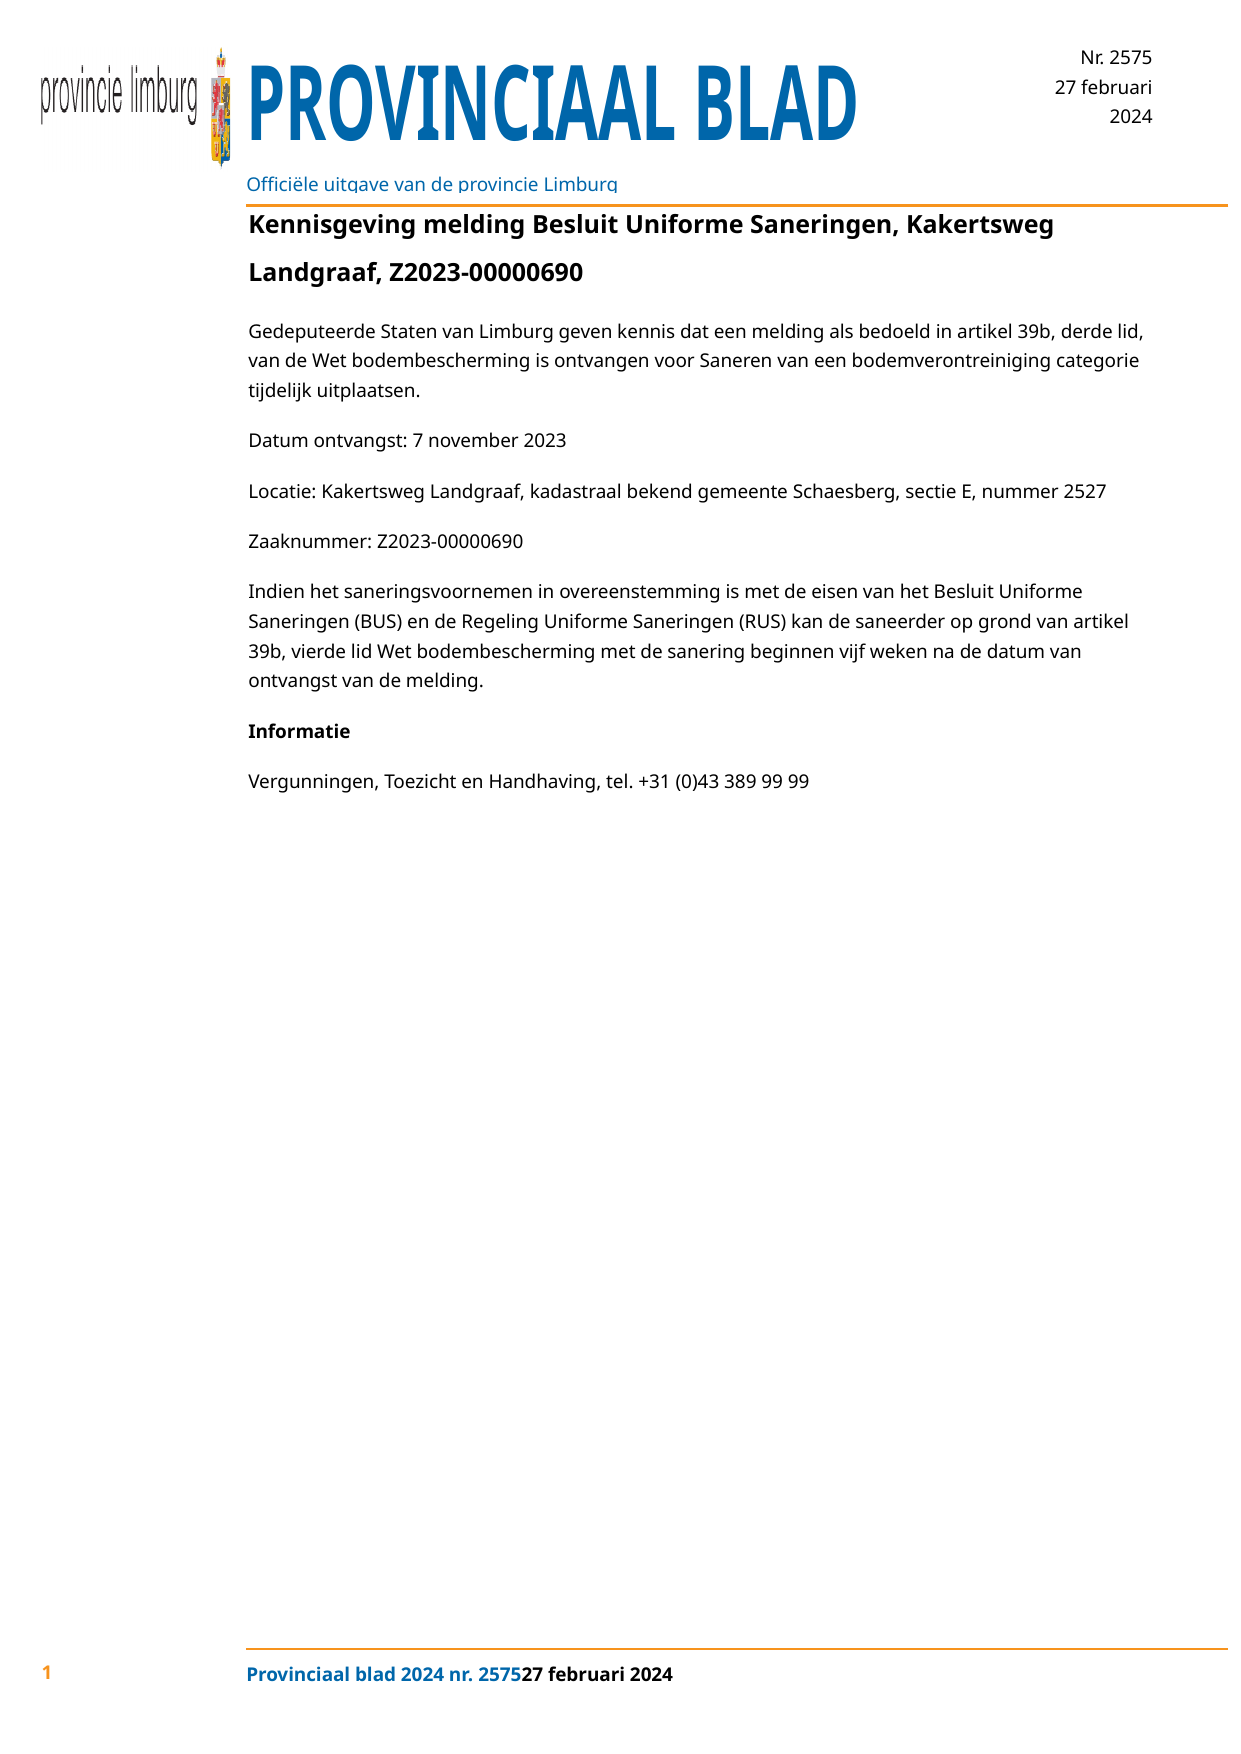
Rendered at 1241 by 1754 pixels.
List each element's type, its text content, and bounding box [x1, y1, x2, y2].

picture [41, 47, 231, 172]
text Locatie: Kakertsweg Landgraaf, kadastraal bekend gemeente Schaesberg, sectie E, nummer 2527 [248, 478, 1152, 504]
text Vergunningen, Toezicht en Handhaving, tel. +31 (0)43 389 99 99 [248, 768, 1152, 794]
text Informatie [248, 718, 1152, 744]
text Indien het saneringsvoornemen in overeenstemming is met de eisen van het Besluit Uniforme Saneringen (BUS) en de Regeling Uniforme Saneringen (RUS) kan de saneerder op grond van artikel 39b, vierde lid Wet bodembescherming met de sanering beginnen vijf weken na de datum van ontvangst van de melding. [248, 579, 1152, 693]
text Zaaknummer: Z2023-00000690 [248, 528, 1152, 554]
text Datum ontvangst: 7 november 2023 [248, 427, 1152, 453]
text Kennisgeving melding Besluit Uniforme Saneringen, Kakertsweg Landgraaf, Z2023-00000690 [248, 207, 1152, 288]
text Gedeputeerde Staten van Limburg geven kennis dat een melding als bedoeld in artikel 39b, derde lid, van de Wet bodembescherming is ontvangen voor Saneren van een bodemverontreiniging categorie tijdelijk uitplaatsen. [248, 318, 1152, 403]
